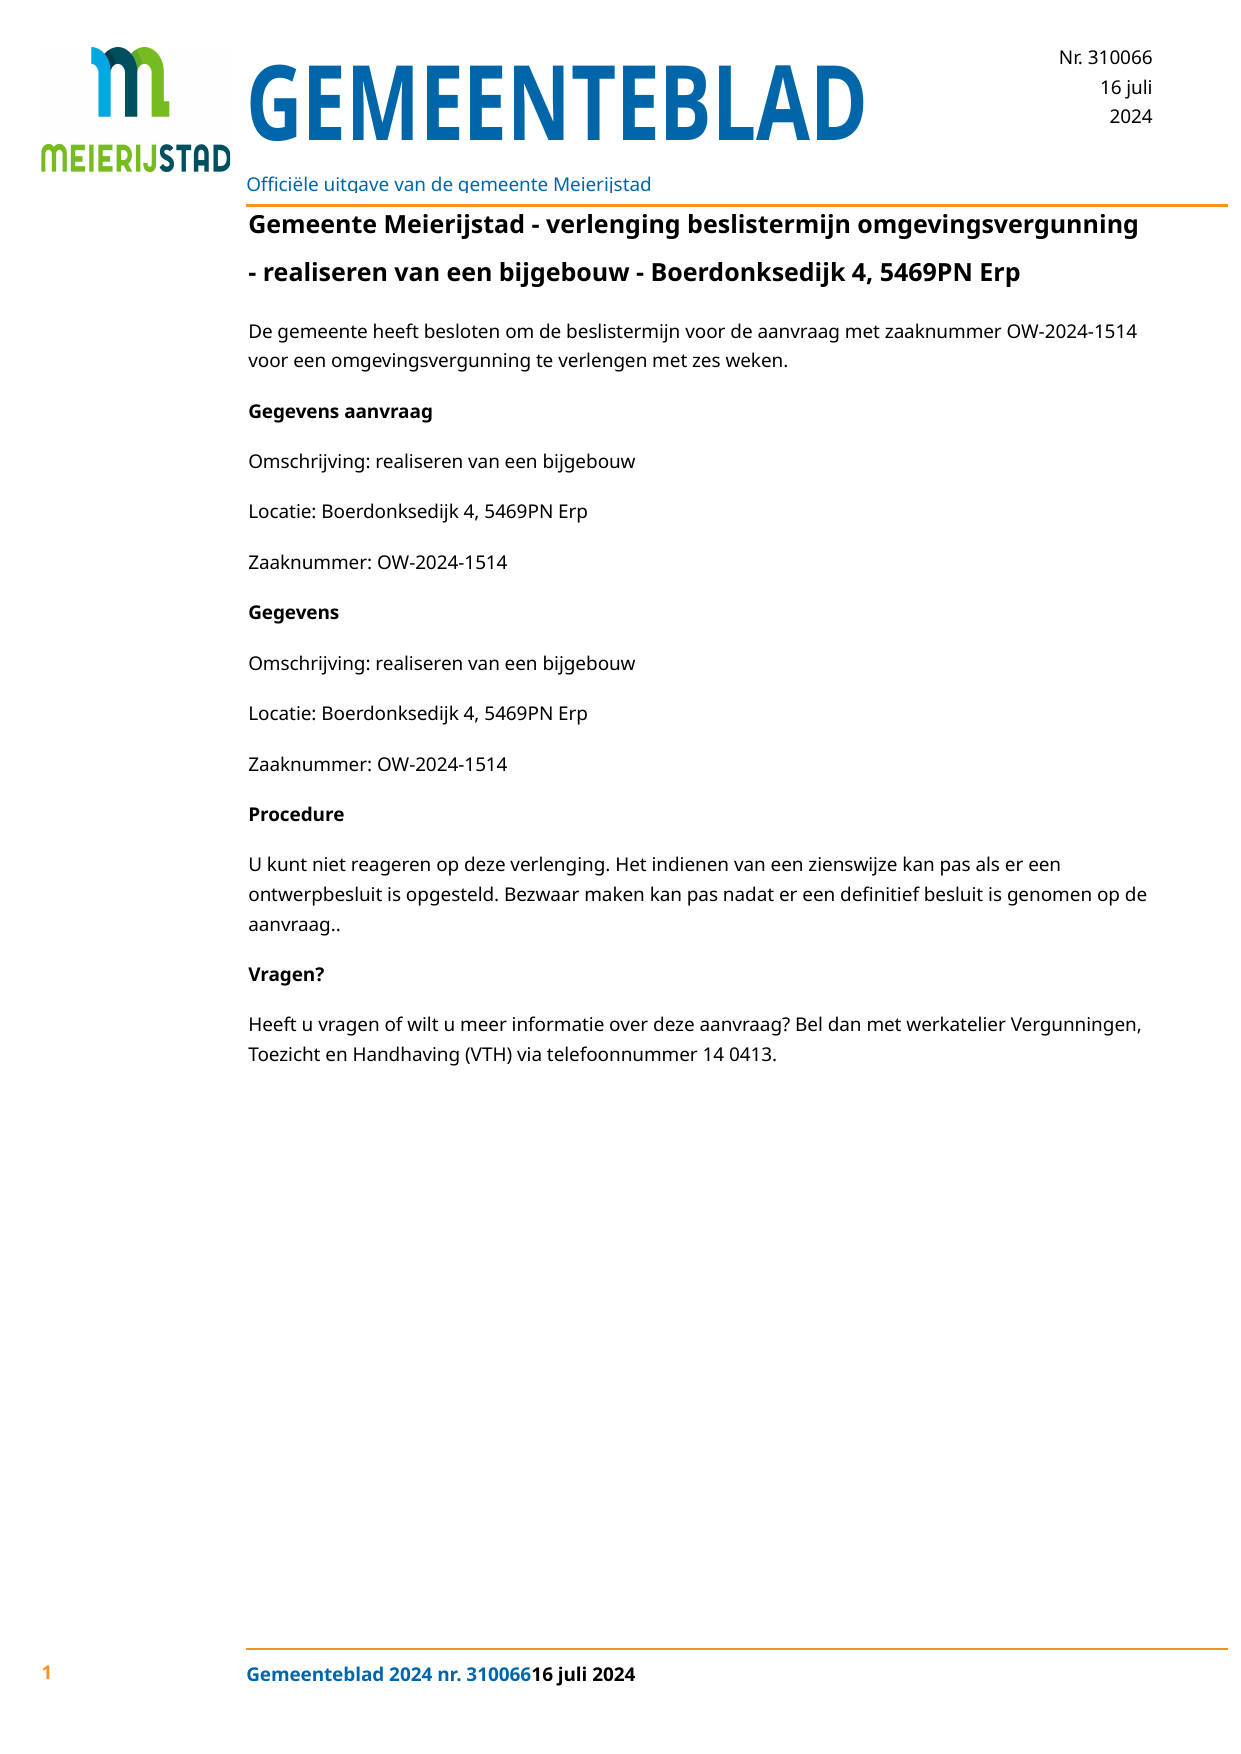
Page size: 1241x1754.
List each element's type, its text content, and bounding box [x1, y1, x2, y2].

text Locatie: Boerdonksedijk 4, 5469PN Erp [248, 499, 1152, 524]
text Gemeente Meierijstad - verlenging beslistermijn omgevingsvergunning - realiseren van een bijgebouw - Boerdonksedijk 4, 5469PN Erp [248, 207, 1152, 288]
text Gegevens [248, 599, 1152, 625]
text Locatie: Boerdonksedijk 4, 5469PN Erp [248, 700, 1152, 726]
picture [41, 47, 231, 172]
text Vragen? [248, 961, 1152, 987]
text Gegevens aanvraag [248, 398, 1152, 424]
text Zaaknummer: OW-2024-1514 [248, 751, 1152, 777]
text U kunt niet reageren op deze verlenging. Het indienen van een zienswijze kan pas als er een ontwerpbesluit is opgesteld. Bezwaar maken kan pas nadat er een definitief besluit is genomen op de aanvraag.. [248, 852, 1152, 937]
text Heeft u vragen of wilt u meer informatie over deze aanvraag? Bel dan met werkatelier Vergunningen, Toezicht en Handhaving (VTH) via telefoonnummer 14 0413. [248, 1012, 1152, 1067]
text Procedure [248, 801, 1152, 827]
text Omschrijving: realiseren van een bijgebouw [248, 650, 1152, 676]
text De gemeente heeft besloten om de beslistermijn voor de aanvraag met zaaknummer OW-2024-1514 voor een omgevingsvergunning te verlengen met zes weken. [248, 318, 1152, 373]
text Omschrijving: realiseren van een bijgebouw [248, 448, 1152, 474]
text Zaaknummer: OW-2024-1514 [248, 549, 1152, 575]
